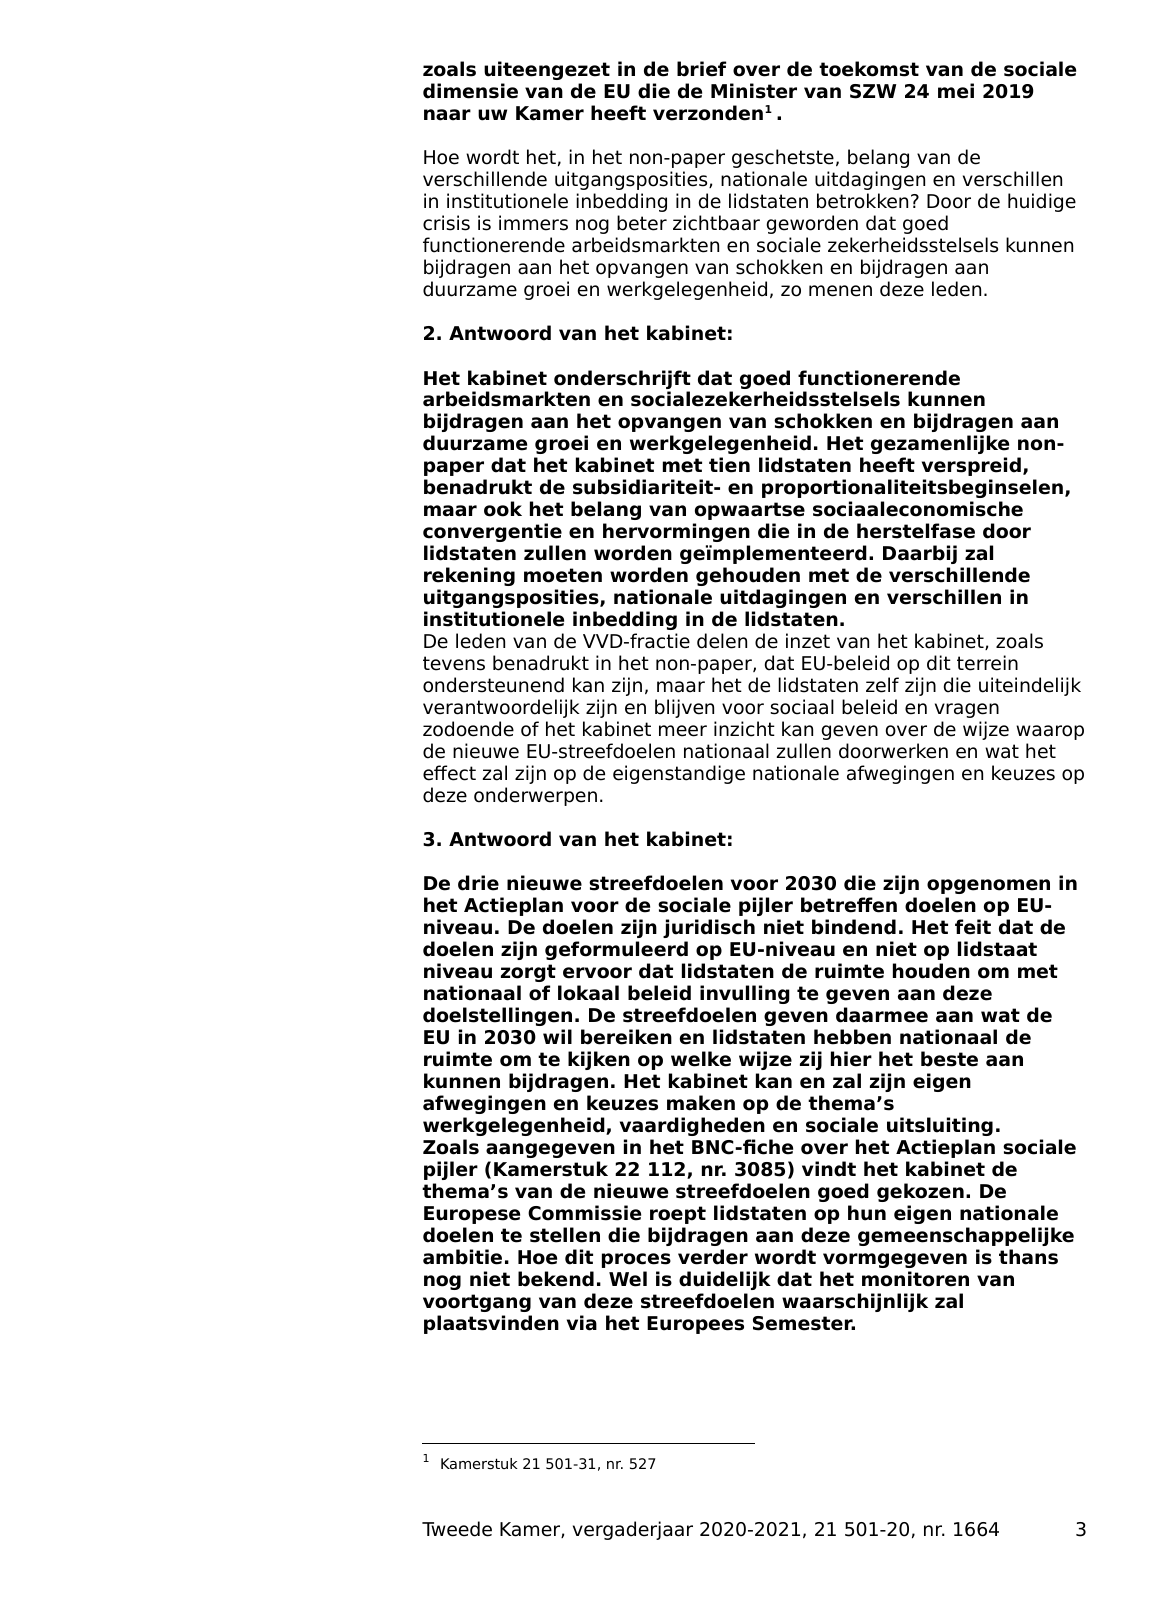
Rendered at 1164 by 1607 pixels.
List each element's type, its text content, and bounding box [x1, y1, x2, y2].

text Het kabinet onderschrijft dat goed functionerende arbeidsmarkten en socialezekerheidsstelsels kunnen bijdragen aan het opvangen van schokken en bijdragen aan duurzame groei en werkgelegenheid. Het gezamenlijke non-paper dat het kabinet met tien lidstaten heeft verspreid, benadrukt de subsidiariteit- en proportionaliteitsbeginselen, maar ook het belang van opwaartse sociaaleconomische convergentie en hervormingen die in de herstelfase door lidstaten zullen worden geïmplementeerd. Daarbij zal rekening moeten worden gehouden met de verschillende uitgangsposities, nationale uitdagingen en verschillen in institutionele inbedding in de lidstaten. [422, 367, 1087, 631]
text De drie nieuwe streefdoelen voor 2030 die zijn opgenomen in het Actieplan voor de sociale pijler betreffen doelen op EU-niveau. De doelen zijn juridisch niet bindend. Het feit dat de doelen zijn geformuleerd op EU-niveau en niet op lidstaat niveau zorgt ervoor dat lidstaten de ruimte houden om met nationaal of lokaal beleid invulling te geven aan deze doelstellingen. De streefdoelen geven daarmee aan wat de EU in 2030 wil bereiken en lidstaten hebben nationaal de ruimte om te kijken op welke wijze zij hier het beste aan kunnen bijdragen. Het kabinet kan en zal zijn eigen afwegingen en keuzes maken op de thema’s werkgelegenheid, vaardigheden en sociale uitsluiting. [422, 873, 1087, 1137]
subtitle 3. Antwoord van het kabinet: [422, 829, 1087, 851]
text Hoe wordt het, in het non-paper geschetste, belang van de verschillende uitgangsposities, nationale uitdagingen en verschillen in institutionele inbedding in de lidstaten betrokken? Door de huidige crisis is immers nog beter zichtbaar geworden dat goed functionerende arbeidsmarkten en sociale zekerheidsstelsels kunnen bijdragen aan het opvangen van schokken en bijdragen aan duurzame groei en werkgelegenheid, zo menen deze leden. [422, 147, 1087, 301]
text Kamerstuk 21 501-31, nr. 527 [422, 1452, 1087, 1474]
text Zoals aangegeven in het BNC-fiche over het Actieplan sociale pijler (Kamerstuk 22 112, nr. 3085) vindt het kabinet de thema’s van de nieuwe streefdoelen goed gekozen. De Europese Commissie roept lidstaten op hun eigen nationale doelen te stellen die bijdragen aan deze gemeenschappelijke ambitie. Hoe dit proces verder wordt vormgegeven is thans nog niet bekend. Wel is duidelijk dat het monitoren van voortgang van deze streefdoelen waarschijnlijk zal plaatsvinden via het Europees Semester. [422, 1137, 1087, 1335]
text zoals uiteengezet in de brief over de toekomst van de sociale dimensie van de EU die de Minister van SZW 24 mei 2019 naar uw Kamer heeft verzonden. [422, 59, 1087, 125]
subtitle 2. Antwoord van het kabinet: [422, 323, 1087, 345]
text De leden van de VVD-fractie delen de inzet van het kabinet, zoals tevens benadrukt in het non-paper, dat EU-beleid op dit terrein ondersteunend kan zijn, maar het de lidstaten zelf zijn die uiteindelijk verantwoordelijk zijn en blijven voor sociaal beleid en vragen zodoende of het kabinet meer inzicht kan geven over de wijze waarop de nieuwe EU-streefdoelen nationaal zullen doorwerken en wat het effect zal zijn op de eigenstandige nationale afwegingen en keuzes op deze onderwerpen. [422, 631, 1087, 807]
